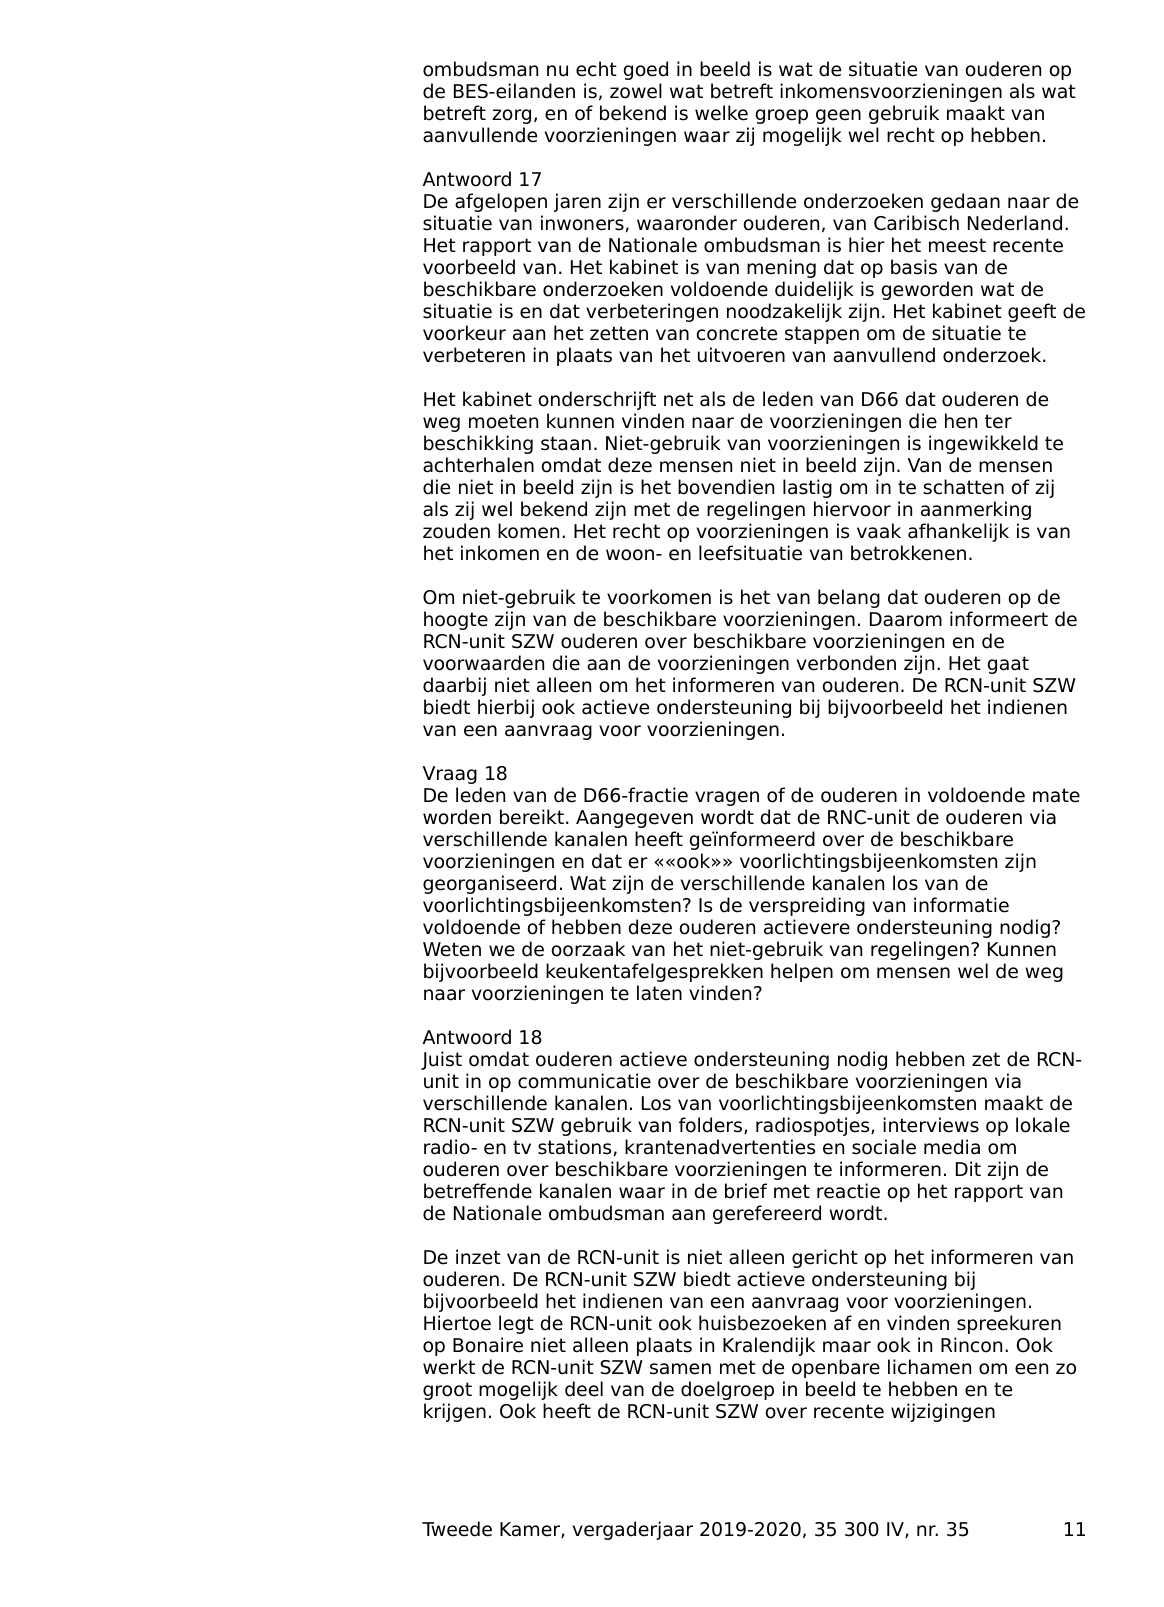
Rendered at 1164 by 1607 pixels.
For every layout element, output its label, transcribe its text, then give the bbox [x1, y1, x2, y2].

text ombudsman nu echt goed in beeld is wat de situatie van ouderen op de BES-eilanden is, zowel wat betreft inkomensvoorzieningen als wat betreft zorg, en of bekend is welke groep geen gebruik maakt van aanvullende voorzieningen waar zij mogelijk wel recht op hebben. [422, 59, 1087, 147]
text Juist omdat ouderen actieve ondersteuning nodig hebben zet de RCN-unit in op communicatie over de beschikbare voorzieningen via verschillende kanalen. Los van voorlichtingsbijeenkomsten maakt de RCN-unit SZW gebruik van folders, radiospotjes, interviews op lokale radio- en tv stations, krantenadvertenties en sociale media om ouderen over beschikbare voorzieningen te informeren. Dit zijn de betreffende kanalen waar in de brief met reactie op het rapport van de Nationale ombudsman aan gerefereerd wordt. [422, 1049, 1087, 1225]
text De inzet van de RCN-unit is niet alleen gericht op het informeren van ouderen. De RCN-unit SZW biedt actieve ondersteuning bij bijvoorbeeld het indienen van een aanvraag voor voorzieningen. Hiertoe legt de RCN-unit ook huisbezoeken af en vinden spreekuren op Bonaire niet alleen plaats in Kralendijk maar ook in Rincon. Ook werkt de RCN-unit SZW samen met de openbare lichamen om een zo groot mogelijk deel van de doelgroep in beeld te hebben en te krijgen. Ook heeft de RCN-unit SZW over recente wijzigingen [422, 1247, 1087, 1423]
text De leden van de D66-fractie vragen of de ouderen in voldoende mate worden bereikt. Aangegeven wordt dat de RNC-unit de ouderen via verschillende kanalen heeft geïnformeerd over de beschikbare voorzieningen en dat er ««ook»» voorlichtingsbijeenkomsten zijn georganiseerd. Wat zijn de verschillende kanalen los van de voorlichtingsbijeenkomsten? Is de verspreiding van informatie voldoende of hebben deze ouderen actievere ondersteuning nodig? Weten we de oorzaak van het niet-gebruik van regelingen? Kunnen bijvoorbeeld keukentafelgesprekken helpen om mensen wel de weg naar voorzieningen te laten vinden? [422, 785, 1087, 1005]
text Antwoord 18 [422, 1027, 1087, 1049]
text De afgelopen jaren zijn er verschillende onderzoeken gedaan naar de situatie van inwoners, waaronder ouderen, van Caribisch Nederland. Het rapport van de Nationale ombudsman is hier het meest recente voorbeeld van. Het kabinet is van mening dat op basis van de beschikbare onderzoeken voldoende duidelijk is geworden wat de situatie is en dat verbeteringen noodzakelijk zijn. Het kabinet geeft de voorkeur aan het zetten van concrete stappen om de situatie te verbeteren in plaats van het uitvoeren van aanvullend onderzoek. [422, 191, 1087, 367]
text Antwoord 17 [422, 169, 1087, 191]
text Om niet-gebruik te voorkomen is het van belang dat ouderen op de hoogte zijn van de beschikbare voorzieningen. Daarom informeert de RCN-unit SZW ouderen over beschikbare voorzieningen en de voorwaarden die aan de voorzieningen verbonden zijn. Het gaat daarbij niet alleen om het informeren van ouderen. De RCN-unit SZW biedt hierbij ook actieve ondersteuning bij bijvoorbeeld het indienen van een aanvraag voor voorzieningen. [422, 587, 1087, 741]
text Het kabinet onderschrijft net als de leden van D66 dat ouderen de weg moeten kunnen vinden naar de voorzieningen die hen ter beschikking staan. Niet-gebruik van voorzieningen is ingewikkeld te achterhalen omdat deze mensen niet in beeld zijn. Van de mensen die niet in beeld zijn is het bovendien lastig om in te schatten of zij als zij wel bekend zijn met de regelingen hiervoor in aanmerking zouden komen. Het recht op voorzieningen is vaak afhankelijk is van het inkomen en de woon- en leefsituatie van betrokkenen. [422, 389, 1087, 565]
text Vraag 18 [422, 763, 1087, 785]
